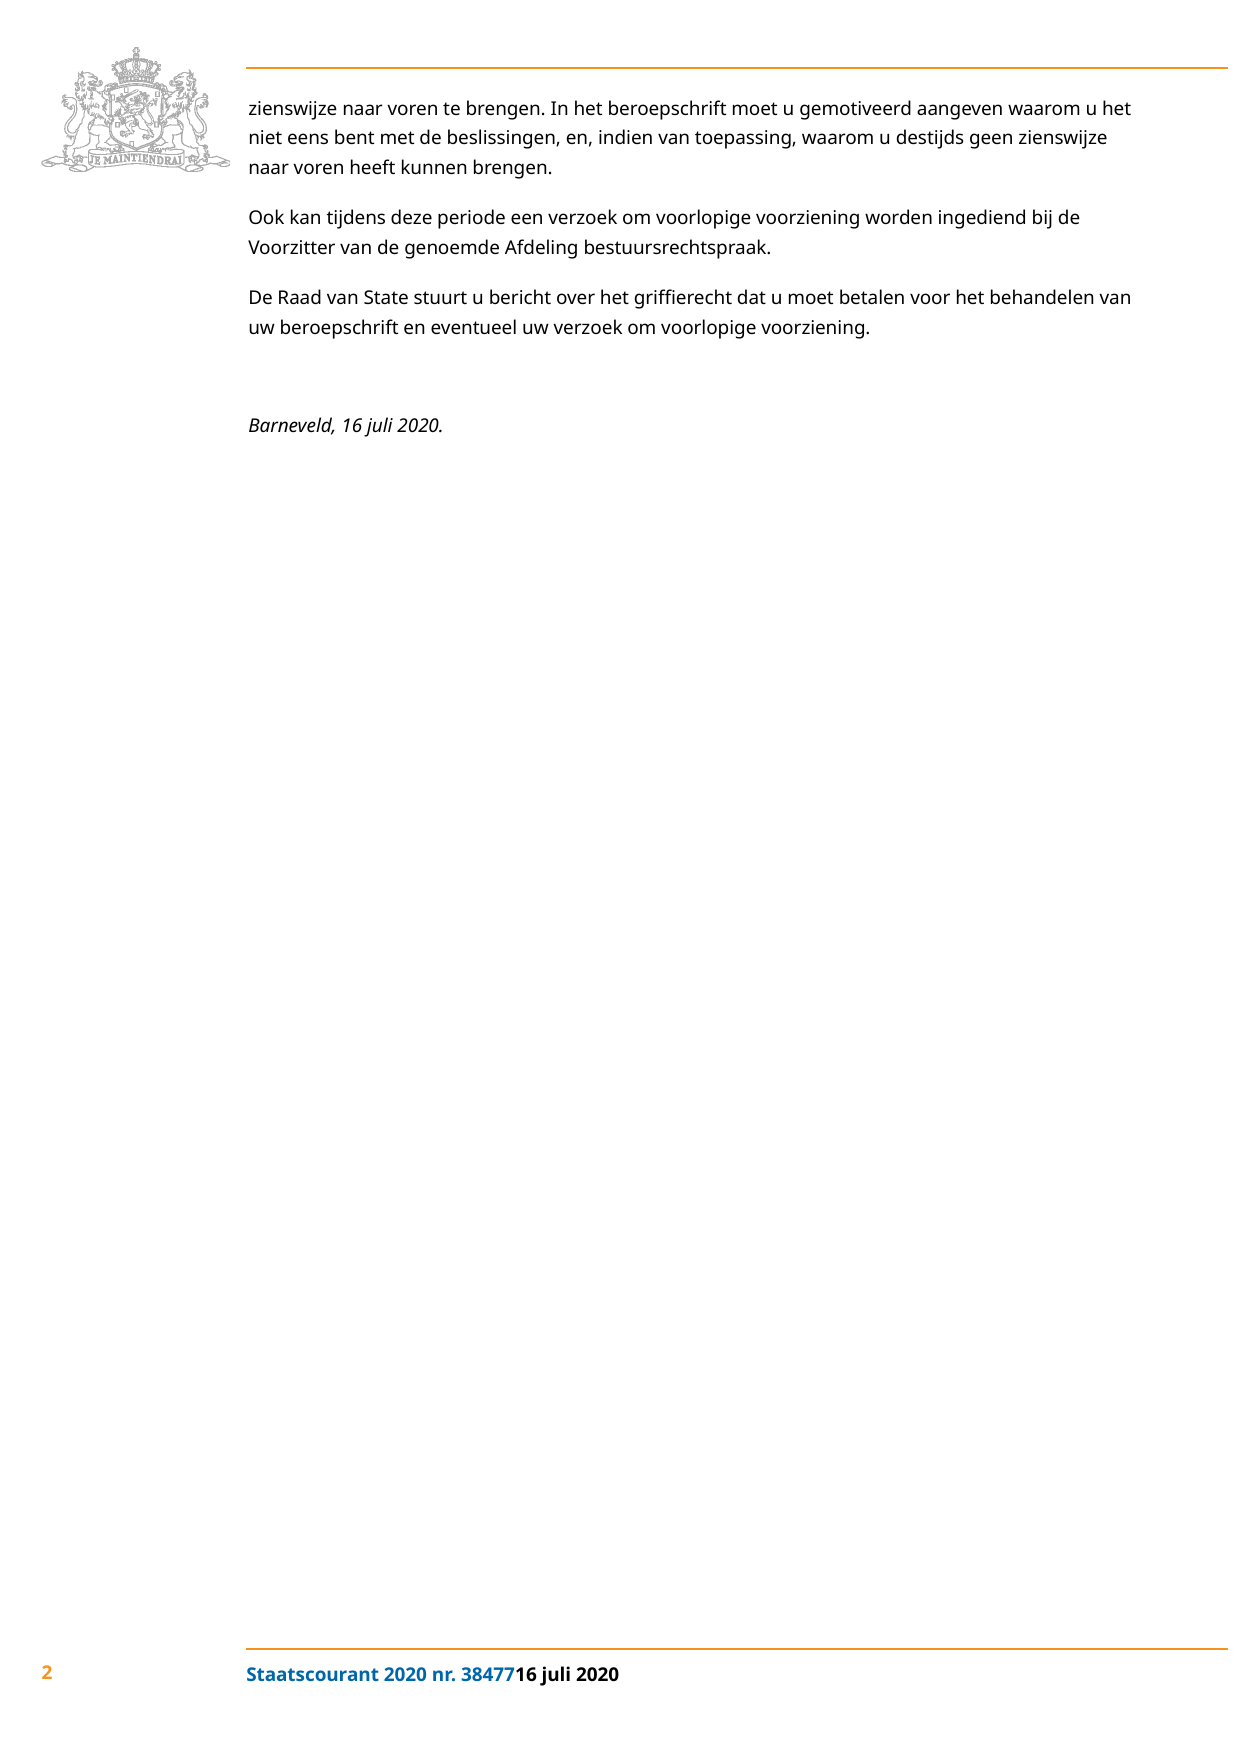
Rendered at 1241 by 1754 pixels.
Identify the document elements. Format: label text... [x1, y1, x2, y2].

text Ook kan tijdens deze periode een verzoek om voorlopige voorziening worden ingediend bij de Voorzitter van de genoemde Afdeling bestuursrechtspraak. [248, 204, 1152, 260]
text zienswijze naar voren te brengen. In het beroepschrift moet u gemotiveerd aangeven waarom u het niet eens bent met de beslissingen, en, indien van toepassing, waarom u destijds geen zienswijze naar voren heeft kunnen brengen. [248, 95, 1152, 180]
picture [41, 47, 231, 172]
text De Raad van State stuurt u bericht over het griffierecht dat u moet betalen voor het behandelen van uw beroepschrift en eventueel uw verzoek om voorlopige voorziening. [248, 284, 1152, 340]
text Barneveld, 16 juli 2020. [248, 412, 1152, 438]
